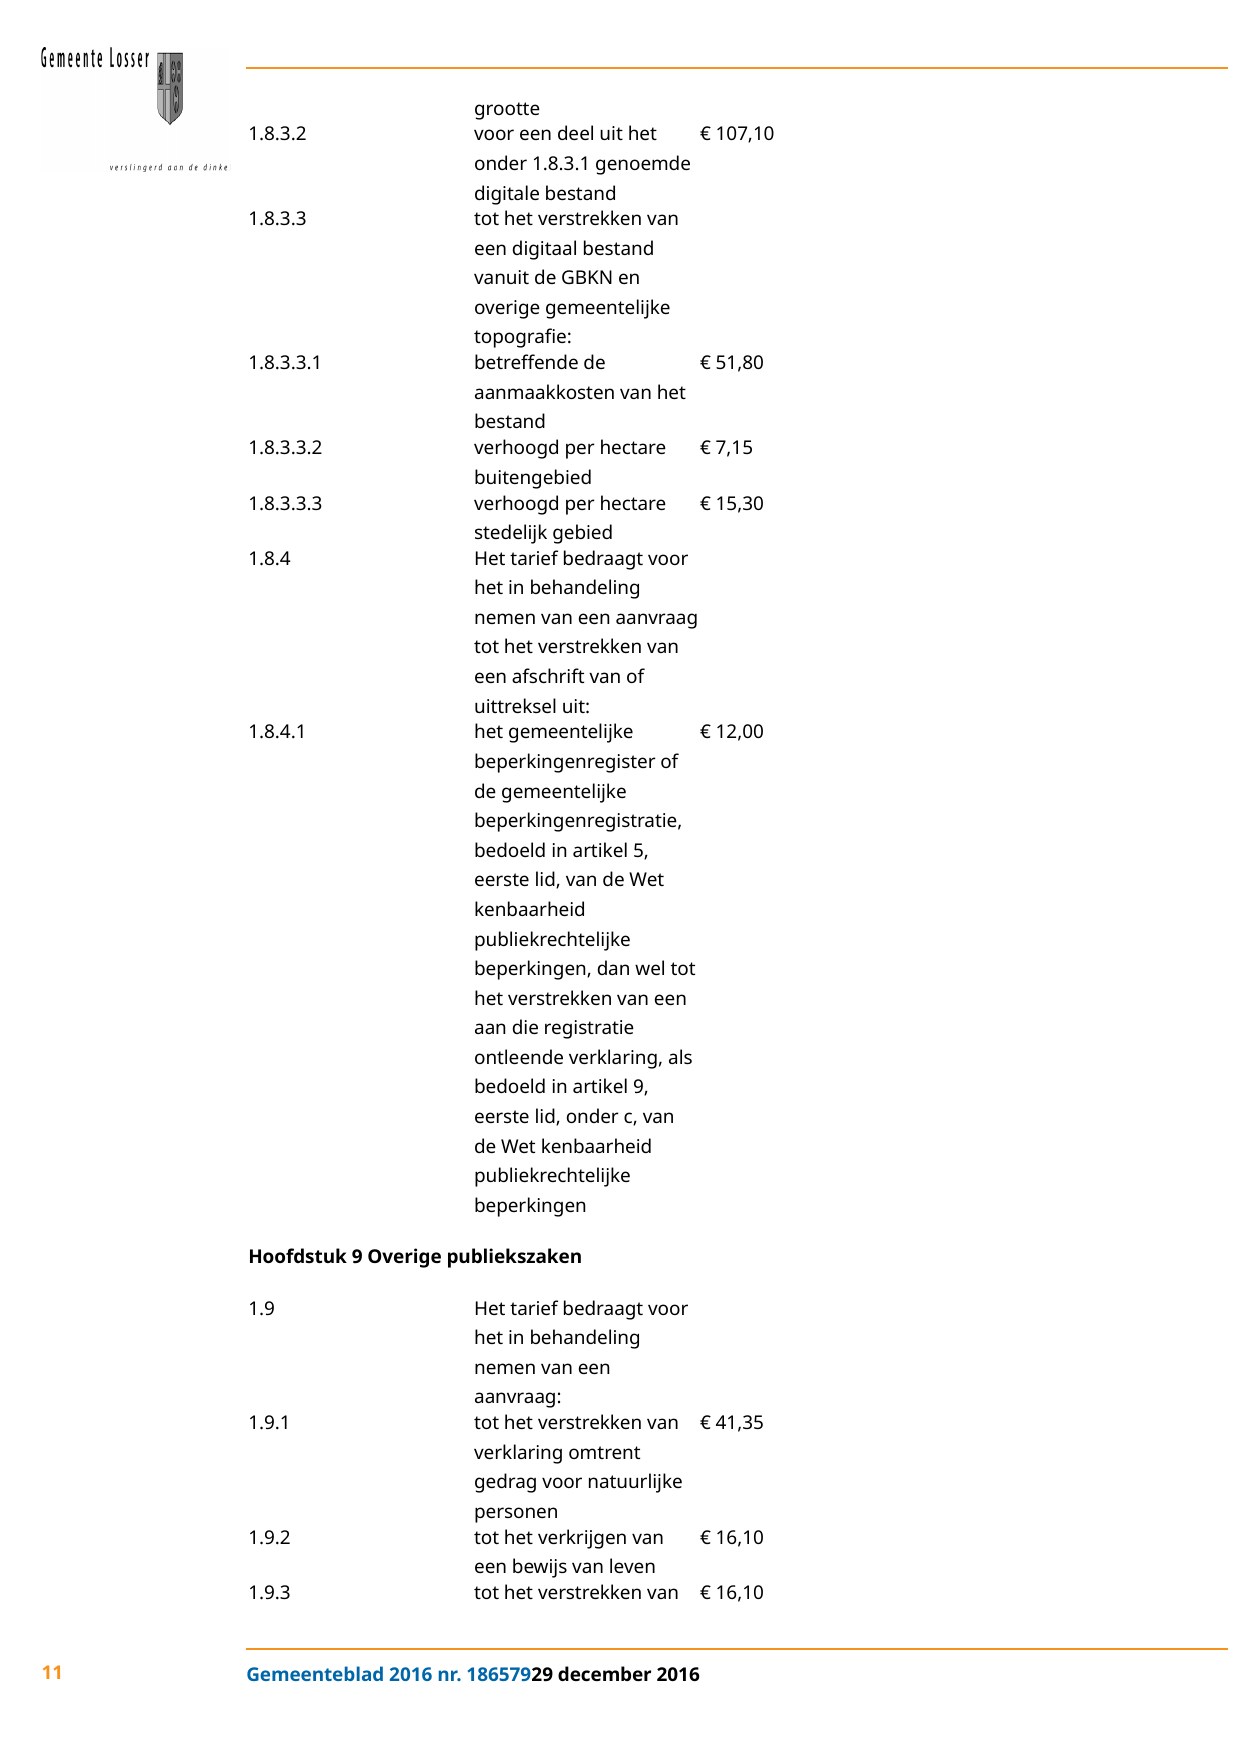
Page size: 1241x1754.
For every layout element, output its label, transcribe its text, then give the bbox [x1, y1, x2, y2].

table_cell [248, 1218, 474, 1243]
table_cell [474, 1218, 700, 1243]
table_cell tot het verstrekken van een digitaal bestand vanuit de GBKN en overige gemeentelijke topografie: [474, 205, 700, 349]
table_cell voor een deel uit het onder 1.8.3.1 genoemde digitale bestand [474, 121, 700, 205]
table_cell Het tarief bedraagt voor het in behandeling nemen van een aanvraag tot het verstrekken van een afschrift van of uittreksel uit: [474, 545, 700, 719]
table_cell [700, 205, 926, 349]
table_cell € 7,15 [700, 434, 926, 490]
table_cell € 16,10 [700, 1579, 926, 1605]
table_cell € 51,80 [700, 350, 926, 434]
table_cell 1.9.1 [248, 1409, 474, 1524]
table_cell 1.8.3.3.2 [248, 434, 474, 490]
table_cell [700, 95, 926, 121]
table_cell 1.9 [248, 1295, 474, 1409]
table_cell tot het verstrekken van [474, 1579, 700, 1605]
table_cell grootte [474, 95, 700, 121]
table_cell 1.9.3 [248, 1579, 474, 1605]
table_cell 1.9.2 [248, 1524, 474, 1579]
table_cell het gemeentelijke beperkingenregister of de gemeentelijke beperkingenregistratie, bedoeld in artikel 5, eerste lid, van de Wet kenbaarheid publiekrechtelijke beperkingen, dan wel tot het verstrekken van een aan die registratie ontleende verklaring, als bedoeld in artikel 9, eerste lid, onder c, van de Wet kenbaarheid publiekrechtelijke beperkingen [474, 719, 700, 1218]
picture [41, 47, 231, 172]
table_cell [700, 1218, 926, 1243]
table_cell € 12,00 [700, 719, 926, 1218]
table_cell 1.8.3.2 [248, 121, 474, 205]
table_cell 1.8.4.1 [248, 719, 474, 1218]
table_cell 1.8.3.3.1 [248, 350, 474, 434]
table_cell [248, 95, 474, 121]
table_cell € 16,10 [700, 1524, 926, 1579]
table_cell verhoogd per hectare buitengebied [474, 434, 700, 490]
table_cell Hoofdstuk 9 Overige publiekszaken [248, 1244, 700, 1269]
table_cell 1.8.3.3.3 [248, 490, 474, 545]
table_cell [700, 1269, 926, 1295]
table_cell € 41,35 [700, 1409, 926, 1524]
table_cell [700, 1295, 926, 1409]
table_cell Het tarief bedraagt voor het in behandeling nemen van een aanvraag: [474, 1295, 700, 1409]
table_cell € 15,30 [700, 490, 926, 545]
table_cell tot het verstrekken van verklaring omtrent gedrag voor natuurlijke personen [474, 1409, 700, 1524]
table_cell 1.8.3.3 [248, 205, 474, 349]
table_cell tot het verkrijgen van een bewijs van leven [474, 1524, 700, 1579]
table_cell betreffende de aanmaakkosten van het bestand [474, 350, 700, 434]
table_cell verhoogd per hectare stedelijk gebied [474, 490, 700, 545]
table_cell [248, 1269, 474, 1295]
table_cell [700, 545, 926, 719]
table_cell € 107,10 [700, 121, 926, 205]
table_cell 1.8.4 [248, 545, 474, 719]
table_cell [474, 1269, 700, 1295]
